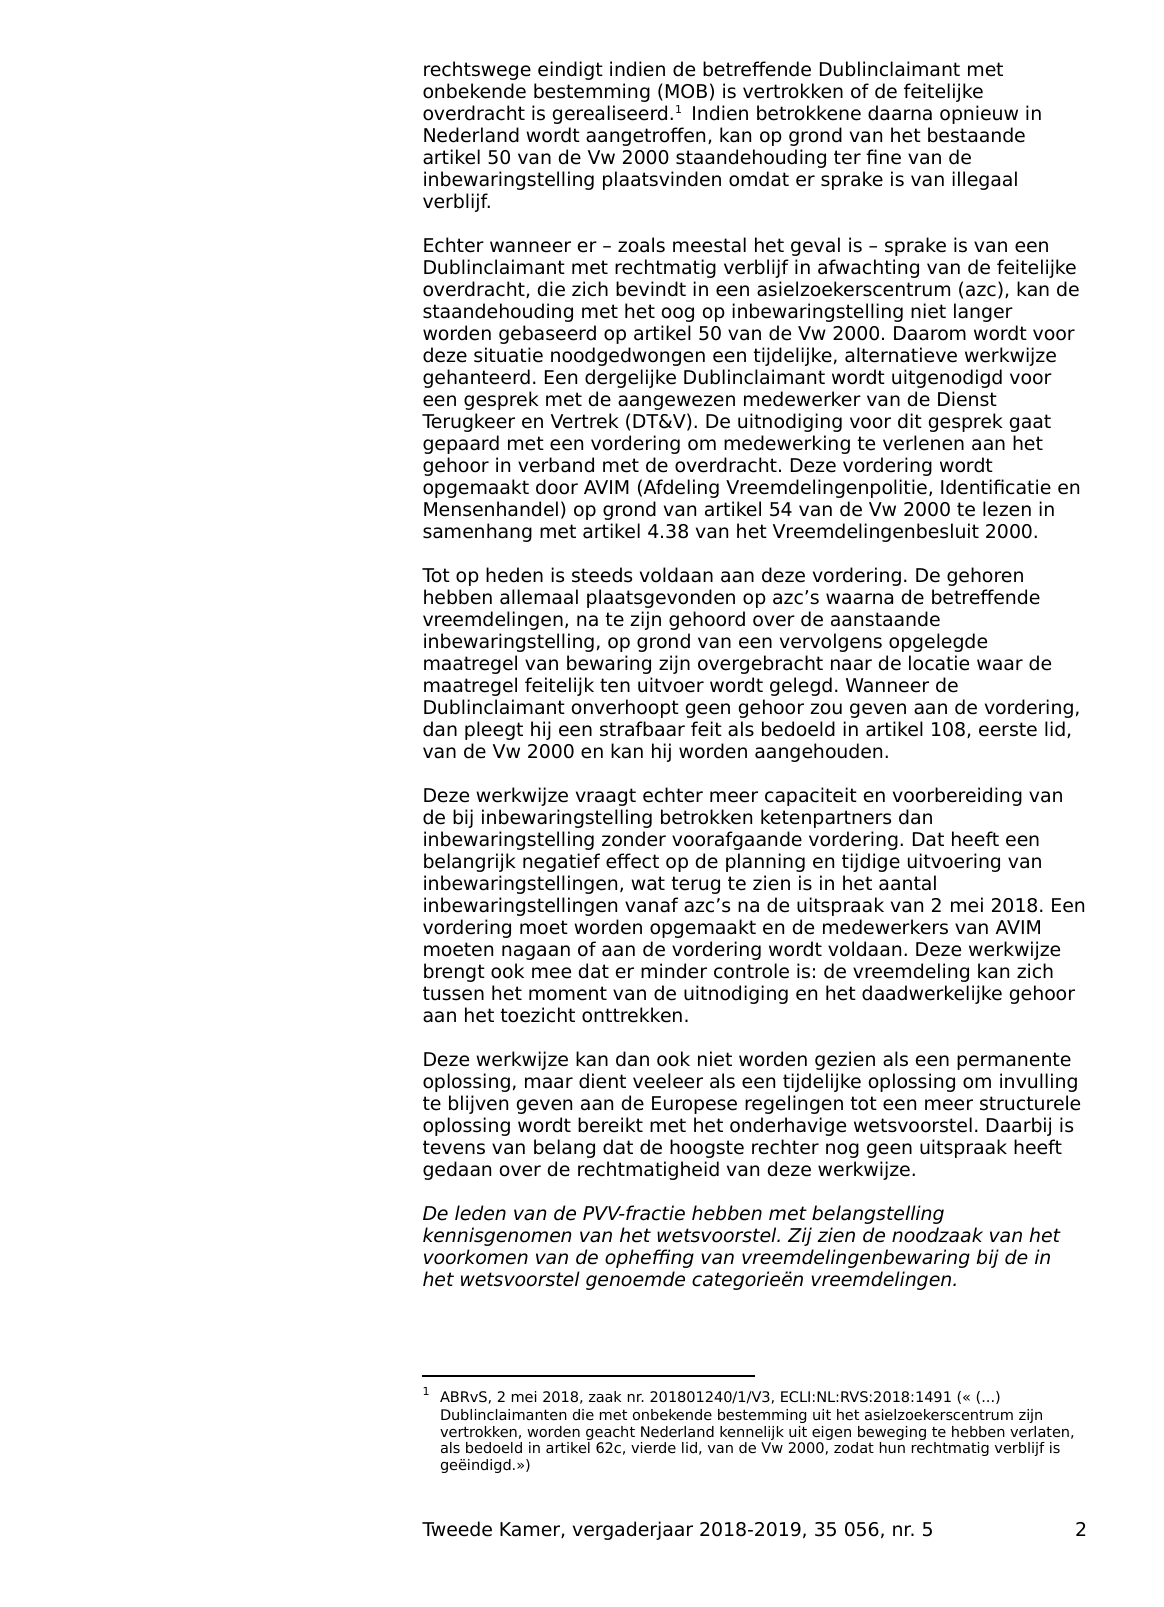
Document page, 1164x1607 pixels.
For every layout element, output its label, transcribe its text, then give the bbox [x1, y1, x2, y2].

text rechtswege eindigt indien de betreffende Dublinclaimant met onbekende bestemming (MOB) is vertrokken of de feitelijke overdracht is gerealiseerd. Indien betrokkene daarna opnieuw in Nederland wordt aangetroffen, kan op grond van het bestaande artikel 50 van de Vw 2000 staandehouding ter fine van de inbewaringstelling plaatsvinden omdat er sprake is van illegaal verblijf. [422, 59, 1087, 213]
text Tot op heden is steeds voldaan aan deze vordering. De gehoren hebben allemaal plaatsgevonden op azc’s waarna de betreffende vreemdelingen, na te zijn gehoord over de aanstaande inbewaringstelling, op grond van een vervolgens opgelegde maatregel van bewaring zijn overgebracht naar de locatie waar de maatregel feitelijk ten uitvoer wordt gelegd. Wanneer de Dublinclaimant onverhoopt geen gehoor zou geven aan de vordering, dan pleegt hij een strafbaar feit als bedoeld in artikel 108, eerste lid, van de Vw 2000 en kan hij worden aangehouden. [422, 565, 1087, 763]
text ABRvS, 2 mei 2018, zaak nr. 201801240/1/V3, ECLI:NL:RVS:2018:1491 (« (...) Dublinclaimanten die met onbekende bestemming uit het asielzoekerscentrum zijn vertrokken, worden geacht Nederland kennelijk uit eigen beweging te hebben verlaten, als bedoeld in artikel 62c, vierde lid, van de Vw 2000, zodat hun rechtmatig verblijf is geëindigd.») [422, 1385, 1087, 1474]
text Deze werkwijze vraagt echter meer capaciteit en voorbereiding van de bij inbewaringstelling betrokken ketenpartners dan inbewaringstelling zonder voorafgaande vordering. Dat heeft een belangrijk negatief effect op de planning en tijdige uitvoering van inbewaringstellingen, wat terug te zien is in het aantal inbewaringstellingen vanaf azc’s na de uitspraak van 2 mei 2018. Een vordering moet worden opgemaakt en de medewerkers van AVIM moeten nagaan of aan de vordering wordt voldaan. Deze werkwijze brengt ook mee dat er minder controle is: de vreemdeling kan zich tussen het moment van de uitnodiging en het daadwerkelijke gehoor aan het toezicht onttrekken. [422, 785, 1087, 1027]
text De leden van de PVV-fractie hebben met belangstelling kennisgenomen van het wetsvoorstel. Zij zien de noodzaak van het voorkomen van de opheffing van vreemdelingenbewaring bij de in het wetsvoorstel genoemde categorieën vreemdelingen. [422, 1203, 1087, 1291]
text Echter wanneer er – zoals meestal het geval is – sprake is van een Dublinclaimant met rechtmatig verblijf in afwachting van de feitelijke overdracht, die zich bevindt in een asielzoekerscentrum (azc), kan de staandehouding met het oog op inbewaringstelling niet langer worden gebaseerd op artikel 50 van de Vw 2000. Daarom wordt voor deze situatie noodgedwongen een tijdelijke, alternatieve werkwijze gehanteerd. Een dergelijke Dublinclaimant wordt uitgenodigd voor een gesprek met de aangewezen medewerker van de Dienst Terugkeer en Vertrek (DT&V). De uitnodiging voor dit gesprek gaat gepaard met een vordering om medewerking te verlenen aan het gehoor in verband met de overdracht. Deze vordering wordt opgemaakt door AVIM (Afdeling Vreemdelingenpolitie, Identificatie en Mensenhandel) op grond van artikel 54 van de Vw 2000 te lezen in samenhang met artikel 4.38 van het Vreemdelingenbesluit 2000. [422, 235, 1087, 543]
text Deze werkwijze kan dan ook niet worden gezien als een permanente oplossing, maar dient veeleer als een tijdelijke oplossing om invulling te blijven geven aan de Europese regelingen tot een meer structurele oplossing wordt bereikt met het onderhavige wetsvoorstel. Daarbij is tevens van belang dat de hoogste rechter nog geen uitspraak heeft gedaan over de rechtmatigheid van deze werkwijze. [422, 1049, 1087, 1181]
